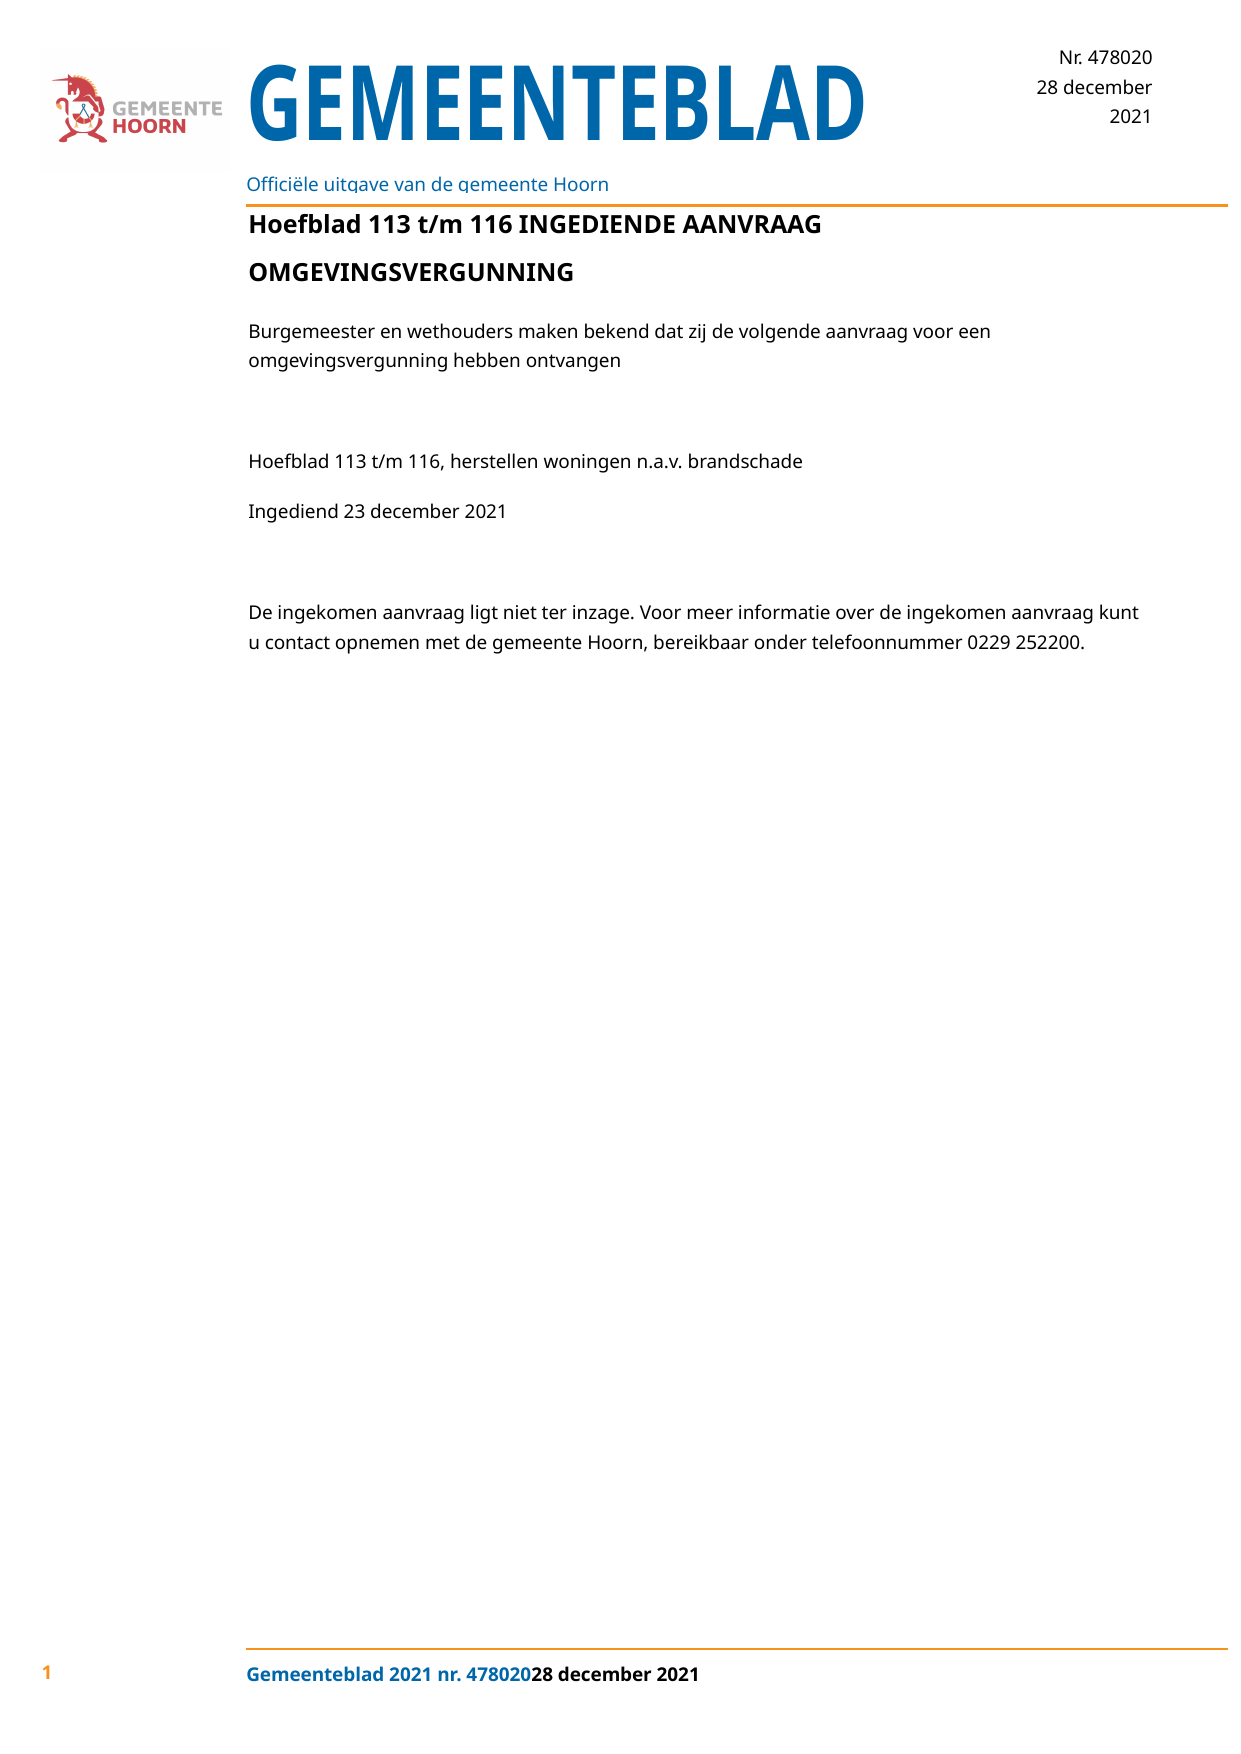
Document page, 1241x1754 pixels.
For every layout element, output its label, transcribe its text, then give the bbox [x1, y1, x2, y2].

text Ingediend 23 december 2021 [248, 499, 1152, 524]
text Hoefblad 113 t/m 116, herstellen woningen n.a.v. brandschade [248, 448, 1152, 474]
text Hoefblad 113 t/m 116 INGEDIENDE AANVRAAG OMGEVINGSVERGUNNING [248, 207, 1152, 288]
text Burgemeester en wethouders maken bekend dat zij de volgende aanvraag voor een omgevingsvergunning hebben ontvangen [248, 318, 1152, 373]
text De ingekomen aanvraag ligt niet ter inzage. Voor meer informatie over de ingekomen aanvraag kunt u contact opnemen met de gemeente Hoorn, bereikbaar onder telefoonnummer 0229 252200. [248, 599, 1152, 655]
picture [41, 47, 231, 172]
